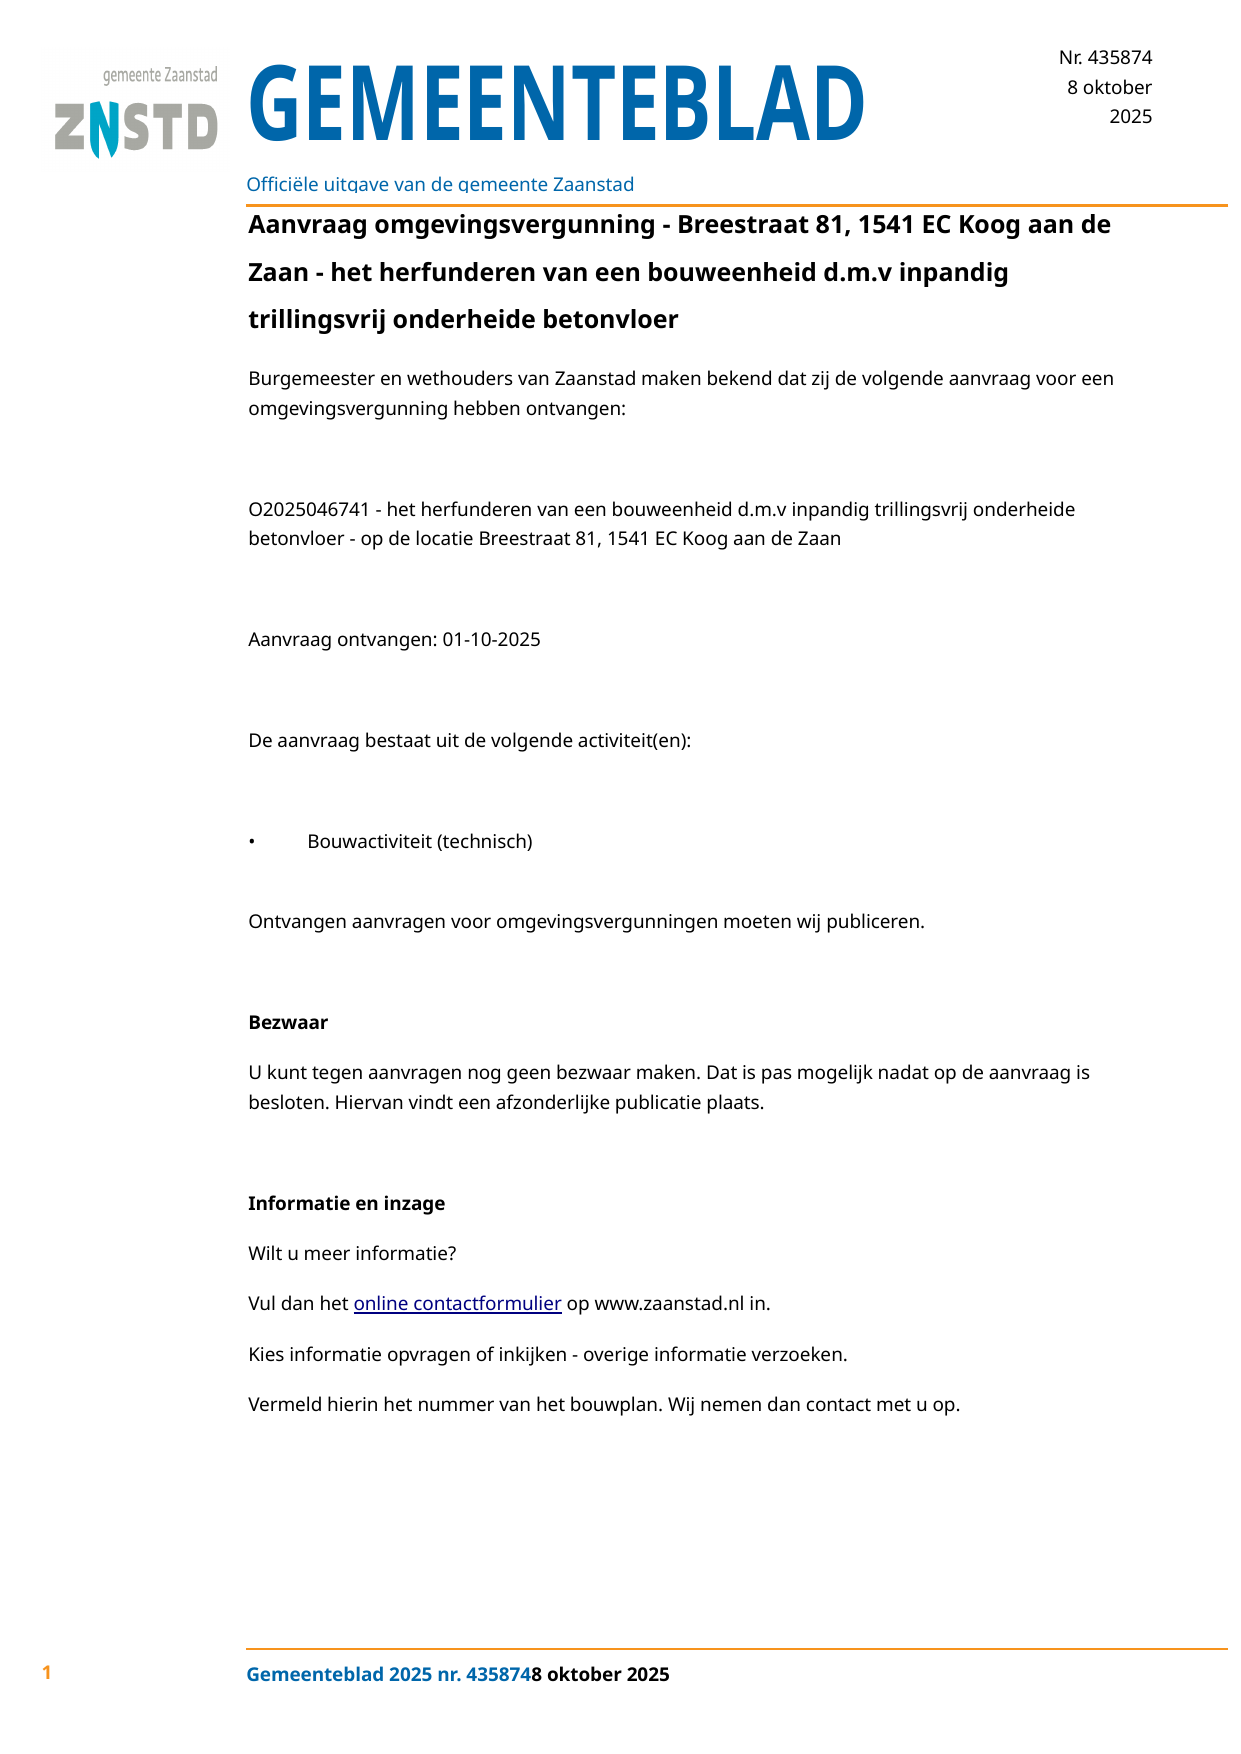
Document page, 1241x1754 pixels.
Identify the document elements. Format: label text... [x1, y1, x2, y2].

text Burgemeester en wethouders van Zaanstad maken bekend dat zij de volgende aanvraag voor een omgevingsvergunning hebben ontvangen: [248, 366, 1152, 421]
text De aanvraag bestaat uit de volgende activiteit(en): [248, 727, 1152, 753]
text Kies informatie opvragen of inkijken - overige informatie verzoeken. [248, 1341, 1152, 1367]
text Vul dan het online contactformulier op www.zaanstad.nl in. [248, 1291, 1152, 1316]
text Ontvangen aanvragen voor omgevingsvergunningen moeten wij publiceren. [248, 908, 1152, 934]
picture [41, 47, 231, 172]
text Informatie en inzage [248, 1190, 1152, 1215]
list Bouwactiviteit (technisch) [248, 828, 1152, 854]
text Vermeld hierin het nummer van het bouwplan. Wij nemen dan contact met u op. [248, 1391, 1152, 1417]
text U kunt tegen aanvragen nog geen bezwaar maken. Dat is pas mogelijk nadat op de aanvraag is besloten. Hiervan vindt een afzonderlijke publicatie plaats. [248, 1059, 1152, 1114]
text Bezwaar [248, 1009, 1152, 1034]
text Wilt u meer informatie? [248, 1240, 1152, 1266]
text O2025046741 - het herfunderen van een bouweenheid d.m.v inpandig trillingsvrij onderheide betonvloer - op de locatie Breestraat 81, 1541 EC Koog aan de Zaan [248, 496, 1152, 551]
text Aanvraag ontvangen: 01-10-2025 [248, 626, 1152, 652]
text Aanvraag omgevingsvergunning - Breestraat 81, 1541 EC Koog aan de Zaan - het herfunderen van een bouweenheid d.m.v inpandig trillingsvrij onderheide betonvloer [248, 207, 1152, 336]
